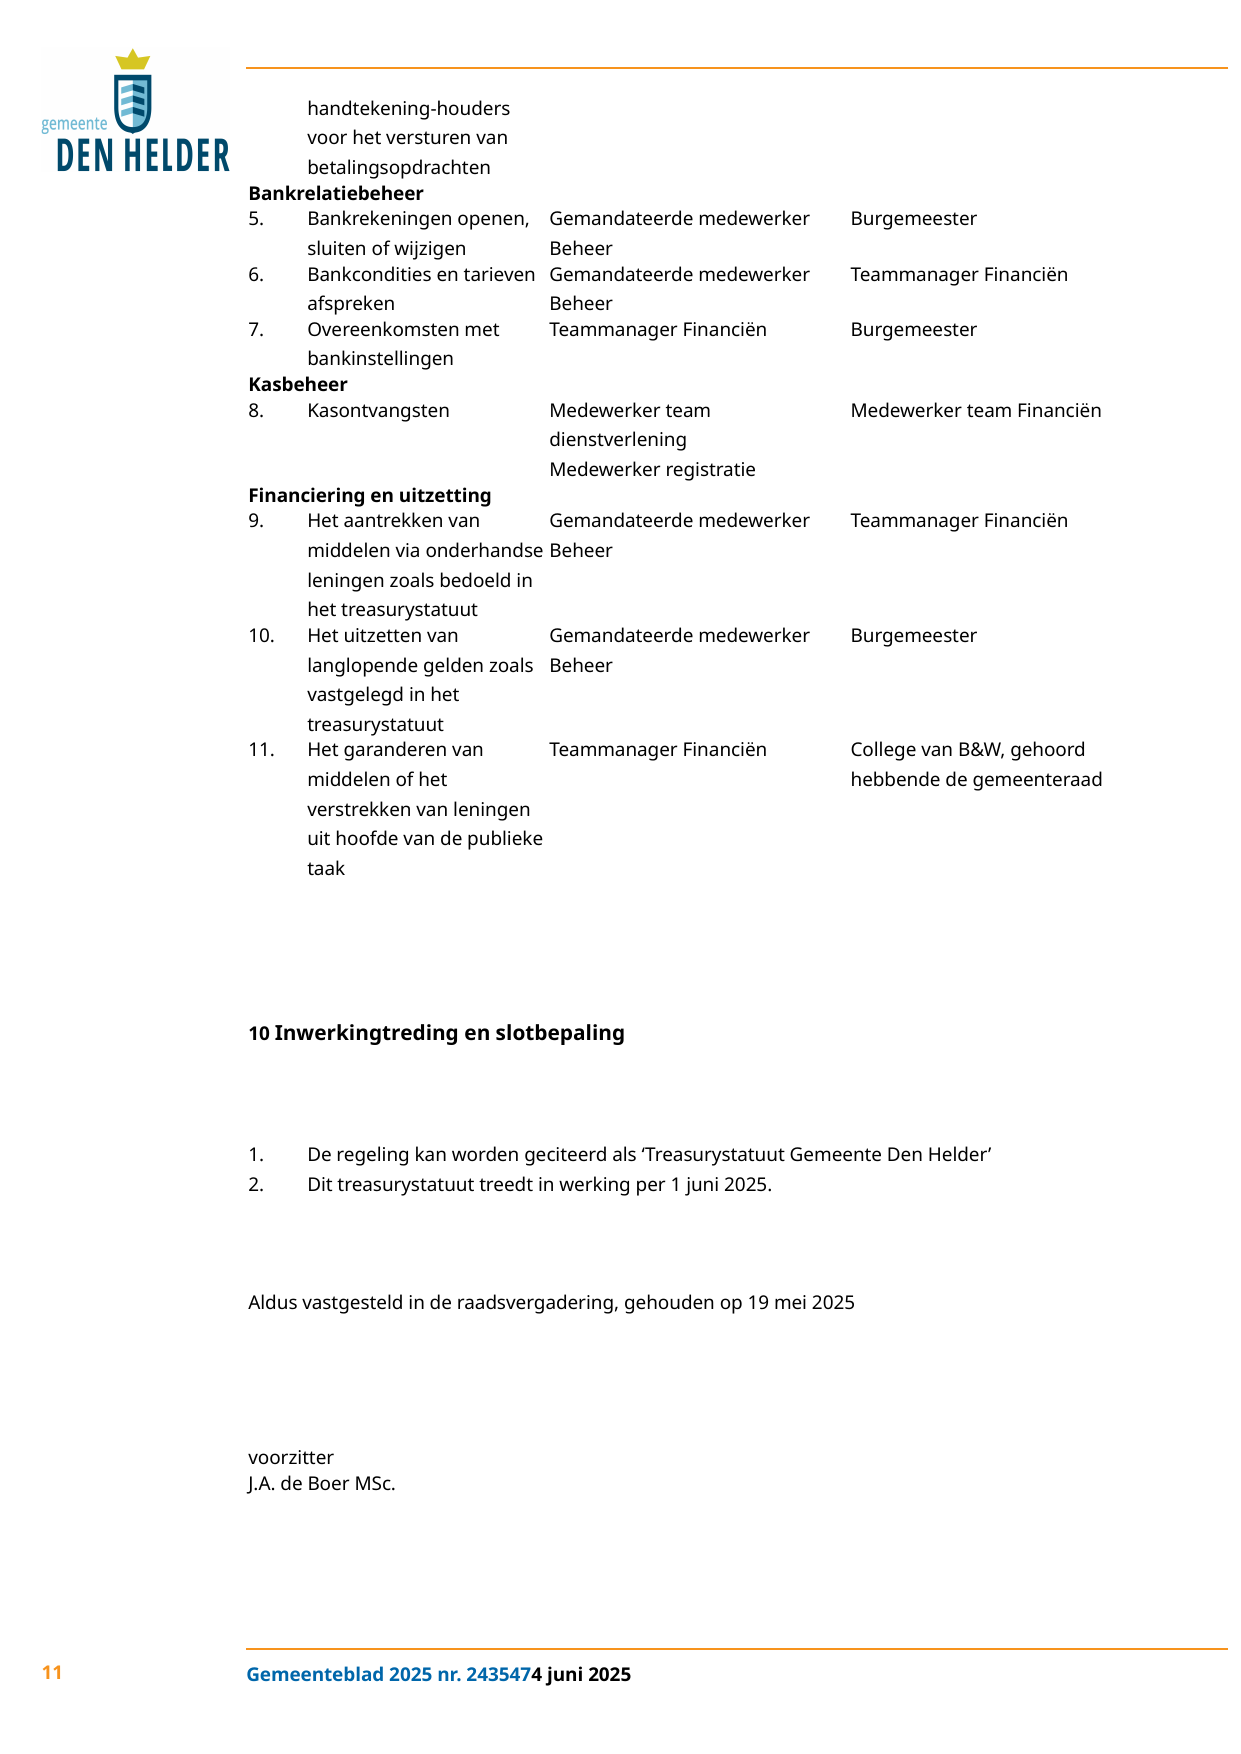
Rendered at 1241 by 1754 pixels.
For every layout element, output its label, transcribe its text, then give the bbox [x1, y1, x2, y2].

table_cell handtekening-houders voor het versturen van betalingsopdrachten [248, 95, 549, 180]
text Aldus vastgesteld in de raadsvergadering, gehouden op 19 mei 2025 [248, 1289, 1152, 1315]
text J.A. de Boer MSc. [248, 1470, 1152, 1495]
table_cell Kasontvangsten [248, 397, 549, 482]
table_cell Gemandateerde medewerker Beheer [549, 261, 850, 316]
table_cell Medewerker team dienstverlening Medewerker registratie [549, 397, 850, 482]
table_cell Kasbeheer [248, 371, 1152, 397]
table_cell Gemandateerde medewerker Beheer [549, 622, 850, 737]
text voorzitter [248, 1444, 1152, 1470]
picture [41, 47, 231, 172]
table_cell Burgemeester [850, 205, 1152, 261]
table_cell Burgemeester [850, 622, 1152, 737]
list Dit treasurystatuut treedt in werking per 1 juni 2025. [248, 1171, 1152, 1197]
picture [182, 144, 187, 165]
table_cell Teammanager Financiën [850, 261, 1152, 316]
table_cell Medewerker team Financiën [850, 397, 1152, 482]
table_cell [850, 95, 1152, 180]
table_cell Het garanderen van middelen of het verstrekken van leningen uit hoofde van de publieke taak [248, 737, 549, 881]
table_cell Het aantrekken van middelen via onderhandse leningen zoals bedoeld in het treasurystatuut [248, 508, 549, 622]
table_cell Teammanager Financiën [549, 737, 850, 881]
picture [220, 160, 224, 172]
text 10 Inwerkingtreding en slotbepaling [248, 1018, 1152, 1047]
list De regeling kan worden geciteerd als ‘Treasurystatuut Gemeente Den Helder’ [248, 1142, 1152, 1167]
table_cell College van B&W, gehoord hebbende de gemeenteraad [850, 737, 1152, 881]
table_cell Teammanager Financiën [549, 316, 850, 371]
table_cell Gemandateerde medewerker Beheer [549, 508, 850, 622]
table_cell Bankrelatiebeheer [248, 180, 1152, 205]
table_cell Overeenkomsten met bankinstellingen [248, 316, 549, 371]
table_cell Bankcondities en tarieven afspreken [248, 261, 549, 316]
table_cell Burgemeester [850, 316, 1152, 371]
picture [130, 157, 135, 172]
picture [63, 144, 68, 165]
table_cell Het uitzetten van langlopende gelden zoals vastgelegd in het treasurystatuut [248, 622, 549, 737]
table_cell Gemandateerde medewerker Beheer [549, 205, 850, 261]
table_cell Bankrekeningen openen, sluiten of wijzigen [248, 205, 549, 261]
table_cell [549, 95, 850, 180]
table_cell Teammanager Financiën [850, 508, 1152, 622]
table_cell Financiering en uitzetting [248, 482, 1152, 508]
picture [100, 154, 106, 172]
